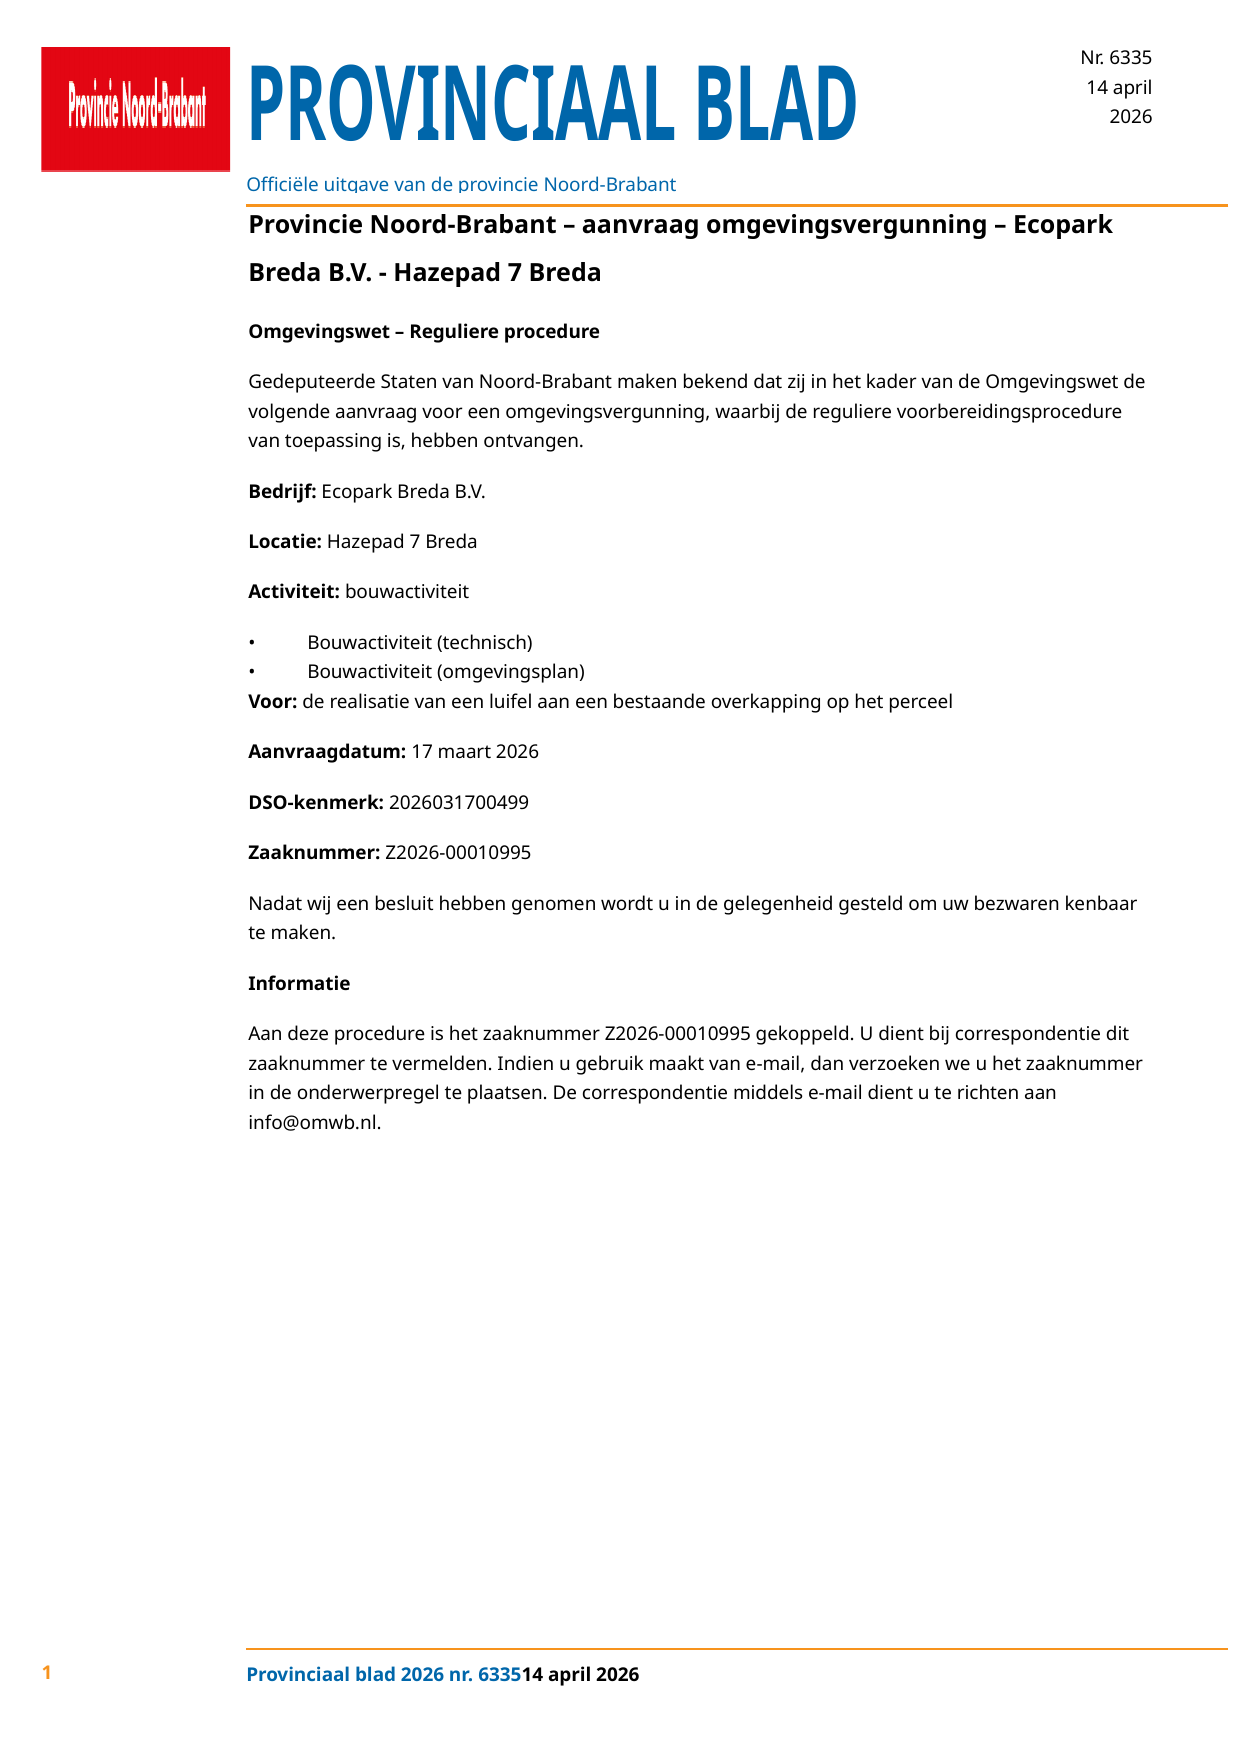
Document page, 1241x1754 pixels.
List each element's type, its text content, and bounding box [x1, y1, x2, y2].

text Omgevingswet – Reguliere procedure [248, 318, 1152, 344]
text Aanvraagdatum: 17 maart 2026 [248, 739, 1152, 764]
picture [41, 47, 231, 172]
text Gedeputeerde Staten van Noord-Brabant maken bekend dat zij in het kader van de Omgevingswet de volgende aanvraag voor een omgevingsvergunning, waarbij de reguliere voorbereidingsprocedure van toepassing is, hebben ontvangen. [248, 368, 1152, 453]
text Voor: de realisatie van een luifel aan een bestaande overkapping op het perceel [248, 688, 1152, 714]
text DSO-kenmerk: 2026031700499 [248, 789, 1152, 815]
text Informatie [248, 970, 1152, 996]
text Provincie Noord-Brabant – aanvraag omgevingsvergunning – Ecopark Breda B.V. - Hazepad 7 Breda [248, 207, 1152, 288]
list Bouwactiviteit (technisch) [248, 629, 1152, 655]
text Bedrijf: Ecopark Breda B.V. [248, 478, 1152, 504]
text Nadat wij een besluit hebben genomen wordt u in de gelegenheid gesteld om uw bezwaren kenbaar te maken. [248, 890, 1152, 945]
list Bouwactiviteit (omgevingsplan) [248, 659, 1152, 684]
text Zaaknummer: Z2026-00010995 [248, 839, 1152, 865]
text Locatie: Hazepad 7 Breda [248, 528, 1152, 554]
text Aan deze procedure is het zaaknummer Z2026-00010995 gekoppeld. U dient bij correspondentie dit zaaknummer te vermelden. Indien u gebruik maakt van e-mail, dan verzoeken we u het zaaknummer in de onderwerpregel te plaatsen. De correspondentie middels e-mail dient u te richten aan info@omwb.nl. [248, 1020, 1152, 1135]
text Activiteit: bouwactiviteit [248, 579, 1152, 604]
